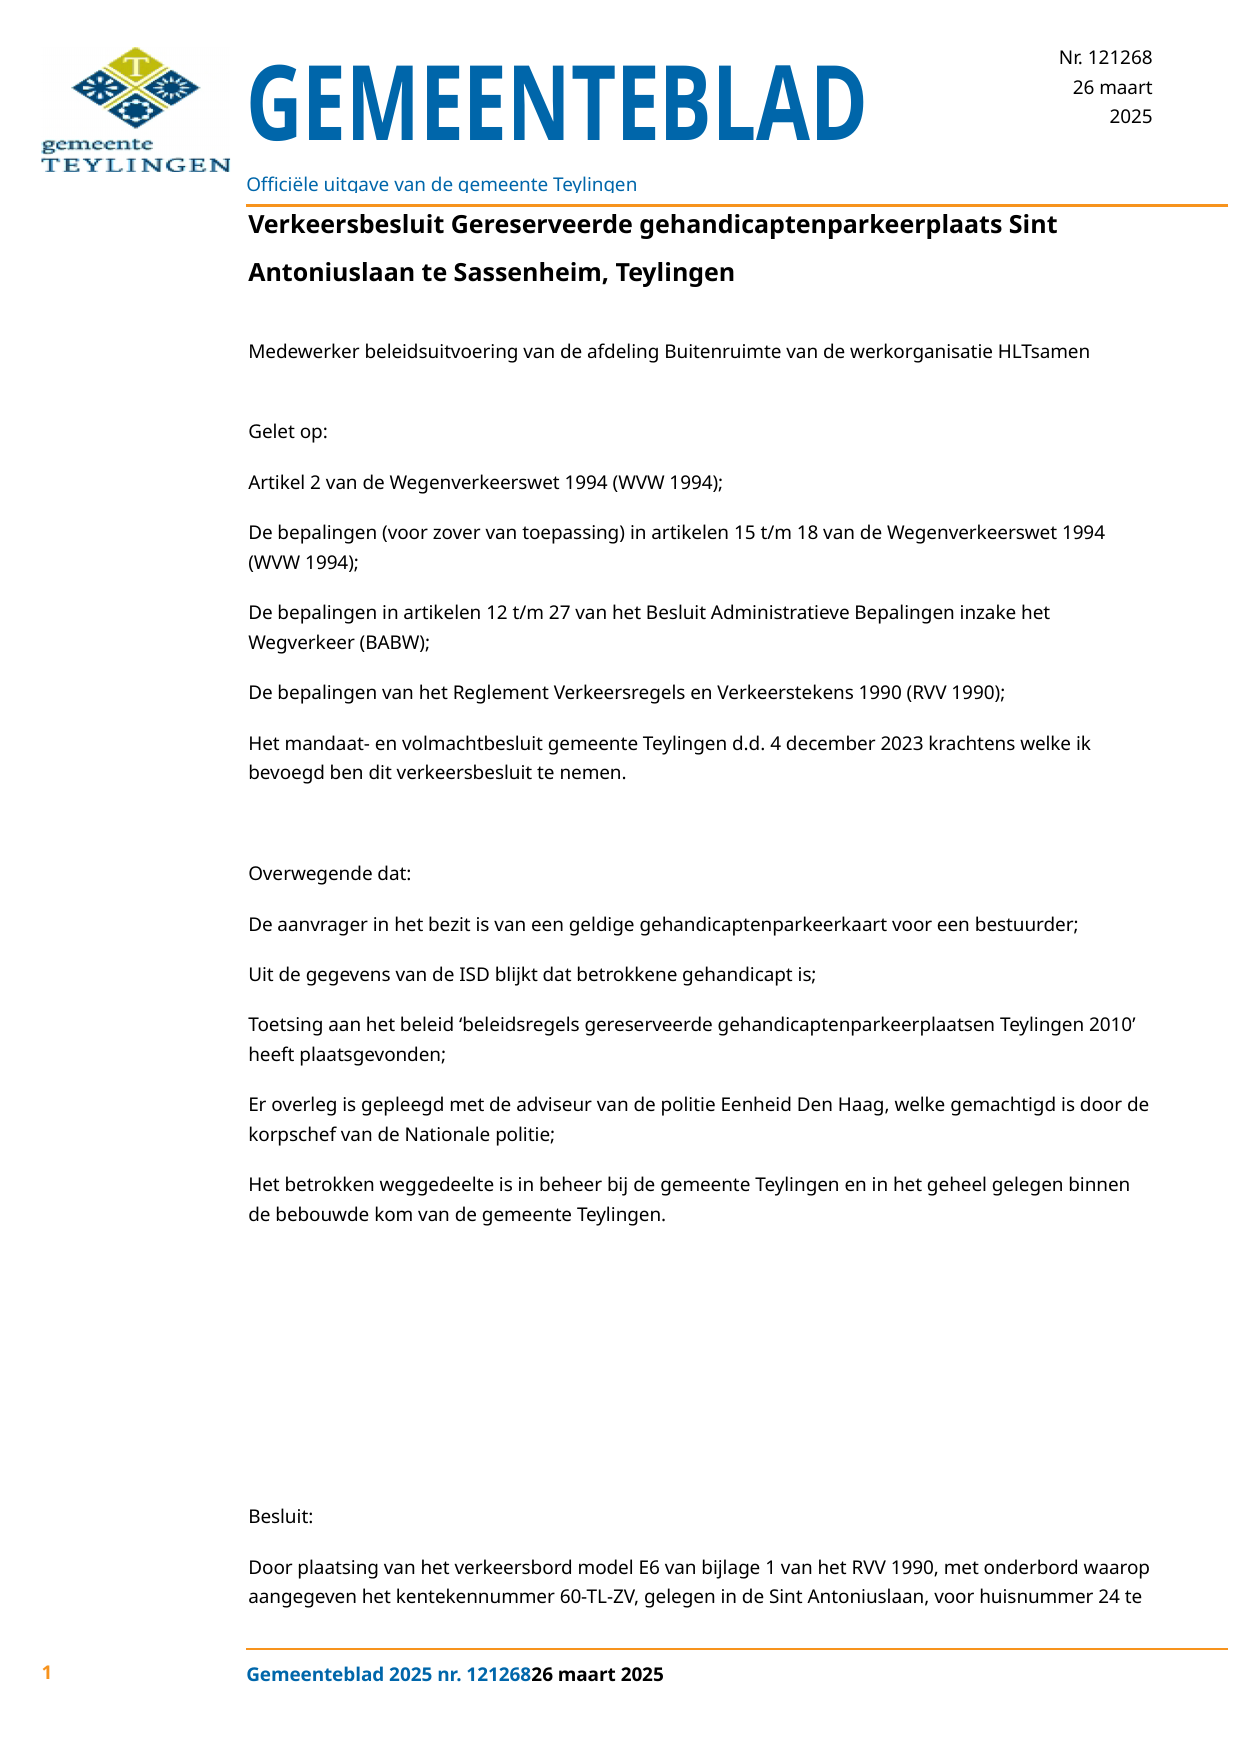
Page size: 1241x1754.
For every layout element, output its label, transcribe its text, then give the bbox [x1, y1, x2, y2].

text Besluit: [248, 1504, 1152, 1529]
picture [41, 47, 231, 172]
text De bepalingen (voor zover van toepassing) in artikelen 15 t/m 18 van de Wegenverkeerswet 1994 (WVW 1994); [248, 519, 1152, 575]
text Er overleg is gepleegd met de adviseur van de politie Eenheid Den Haag, welke gemachtigd is door de korpschef van de Nationale politie; [248, 1092, 1152, 1147]
text Artikel 2 van de Wegenverkeerswet 1994 (WVW 1994); [248, 469, 1152, 495]
text Het mandaat- en volmachtbesluit gemeente Teylingen d.d. 4 december 2023 krachtens welke ik bevoegd ben dit verkeersbesluit te nemen. [248, 730, 1152, 785]
text Verkeersbesluit Gereserveerde gehandicaptenparkeerplaats Sint Antoniuslaan te Sassenheim, Teylingen [248, 207, 1152, 288]
text De bepalingen in artikelen 12 t/m 27 van het Besluit Administratieve Bepalingen inzake het Wegverkeer (BABW); [248, 599, 1152, 655]
text Toetsing aan het beleid ‘beleidsregels gereserveerde gehandicaptenparkeerplaatsen Teylingen 2010’ heeft plaatsgevonden; [248, 1012, 1152, 1067]
text De aanvrager in het bezit is van een geldige gehandicaptenparkeerkaart voor een bestuurder; [248, 911, 1152, 936]
text De bepalingen van het Reglement Verkeersregels en Verkeerstekens 1990 (RVV 1990); [248, 679, 1152, 705]
text Het betrokken weggedeelte is in beheer bij de gemeente Teylingen en in het geheel gelegen binnen de bebouwde kom van de gemeente Teylingen. [248, 1172, 1152, 1227]
text Gelet op: [248, 419, 1152, 444]
text Door plaatsing van het verkeersbord model E6 van bijlage 1 van het RVV 1990, met onderbord waarop aangegeven het kentekennummer 60-TL-ZV, gelegen in de Sint Antoniuslaan, voor huisnummer 24 te [248, 1554, 1152, 1609]
text Overwegende dat: [248, 860, 1152, 886]
text Uit de gegevens van de ISD blijkt dat betrokkene gehandicapt is; [248, 961, 1152, 987]
text Medewerker beleidsuitvoering van de afdeling Buitenruimte van de werkorganisatie HLTsamen [248, 339, 1152, 364]
